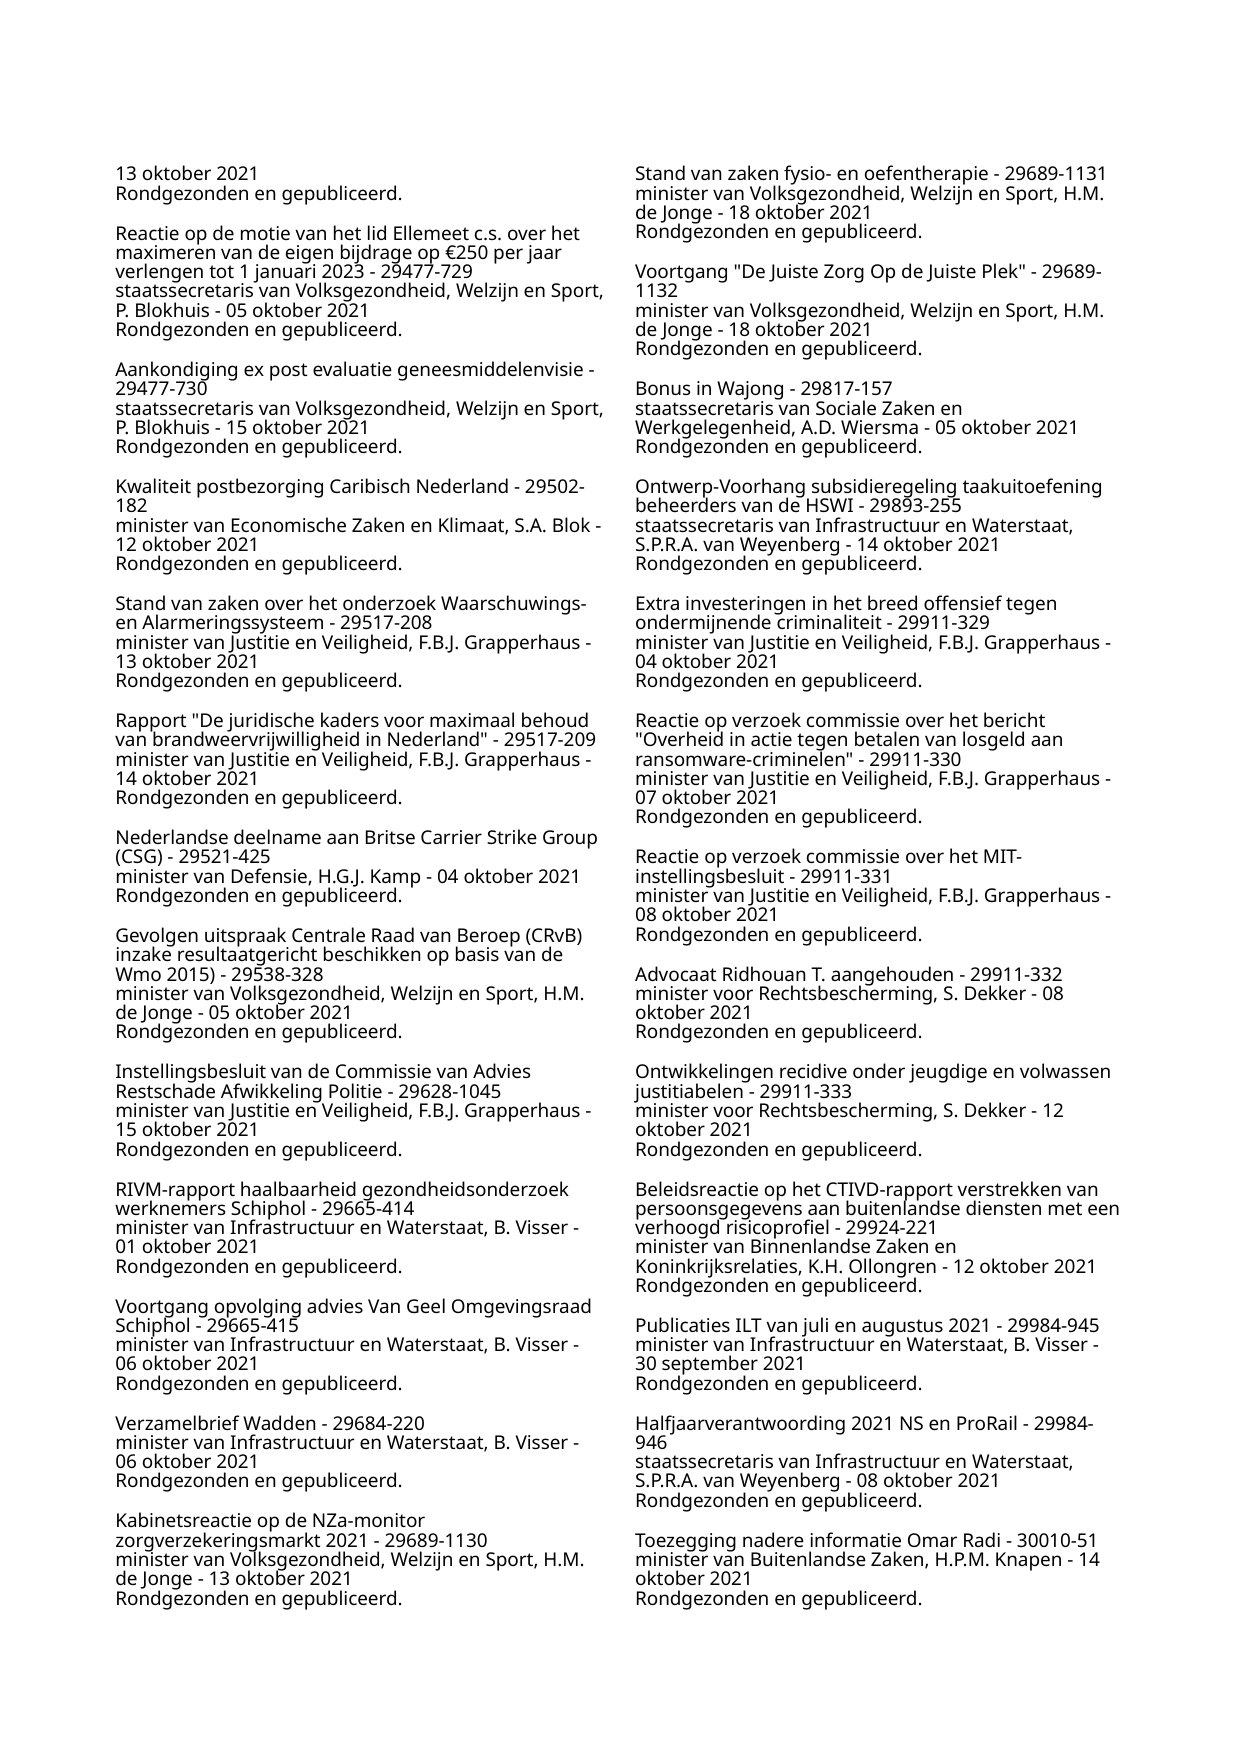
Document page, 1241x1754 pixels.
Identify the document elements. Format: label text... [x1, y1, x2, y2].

text Verzamelbrief Wadden - 29684-220 [115, 1415, 605, 1434]
text minister voor Rechtsbescherming, S. Dekker - 12 oktober 2021 [635, 1102, 1125, 1141]
text Stand van zaken over het onderzoek Waarschuwings- en Alarmeringssysteem - 29517-208 [115, 595, 605, 634]
text Ontwerp-Voorhang subsidieregeling taakuitoefening beheerders van de HSWI - 29893-255 [635, 478, 1125, 517]
text minister van Justitie en Veiligheid, F.B.J. Grapperhaus - 14 oktober 2021 [115, 751, 605, 789]
text Extra investeringen in het breed offensief tegen ondermijnende criminaliteit - 29911-329 [635, 595, 1125, 634]
text minister van Infrastructuur en Waterstaat, B. Visser - 06 oktober 2021 [115, 1434, 605, 1472]
text Rondgezonden en gepubliceerd. [635, 1589, 1125, 1609]
text Rondgezonden en gepubliceerd. [115, 438, 605, 457]
text Beleidsreactie op het CTIVD-rapport verstrekken van persoonsgegevens aan buitenlandse diensten met een verhoogd risicoprofiel - 29924-221 [635, 1181, 1125, 1238]
text Voortgang "De Juiste Zorg Op de Juiste Plek" - 29689-1132 [635, 263, 1125, 302]
text minister van Defensie, H.G.J. Kamp - 04 oktober 2021 [115, 868, 605, 887]
text staatssecretaris van Sociale Zaken en Werkgelegenheid, A.D. Wiersma - 05 oktober 2021 [635, 399, 1125, 438]
text Rondgezonden en gepubliceerd. [635, 555, 1125, 574]
text Rondgezonden en gepubliceerd. [635, 808, 1125, 828]
text Rondgezonden en gepubliceerd. [115, 1023, 605, 1043]
text Gevolgen uitspraak Centrale Raad van Beroep (CRvB) inzake resultaatgericht beschikken op basis van de Wmo 2015) - 29538-328 [115, 927, 605, 985]
text minister van Justitie en Veiligheid, F.B.J. Grapperhaus - 15 oktober 2021 [115, 1102, 605, 1141]
text Instellingsbesluit van de Commissie van Advies Restschade Afwikkeling Politie - 29628-1045 [115, 1063, 605, 1102]
text Kabinetsreactie op de NZa-monitor zorgverzekeringsmarkt 2021 - 29689-1130 [115, 1512, 605, 1551]
text Reactie op de motie van het lid Ellemeet c.s. over het maximeren van de eigen bijdrage op €250 per jaar verlengen tot 1 januari 2023 - 29477-729 [115, 224, 605, 282]
text minister van Justitie en Veiligheid, F.B.J. Grapperhaus - 04 oktober 2021 [635, 634, 1125, 672]
text Publicaties ILT van juli en augustus 2021 - 29984-945 [635, 1317, 1125, 1336]
text Rondgezonden en gepubliceerd. [115, 184, 605, 204]
text minister voor Rechtsbescherming, S. Dekker - 08 oktober 2021 [635, 985, 1125, 1023]
text Rondgezonden en gepubliceerd. [115, 1375, 605, 1394]
text Rondgezonden en gepubliceerd. [635, 1023, 1125, 1043]
text Rondgezonden en gepubliceerd. [635, 340, 1125, 359]
text Ontwikkelingen recidive onder jeugdige en volwassen justitiabelen - 29911-333 [635, 1063, 1125, 1102]
text Toezegging nadere informatie Omar Radi - 30010-51 [635, 1532, 1125, 1551]
text Rondgezonden en gepubliceerd. [635, 926, 1125, 945]
text Bonus in Wajong - 29817-157 [635, 380, 1125, 399]
text staatssecretaris van Volksgezondheid, Welzijn en Sport, P. Blokhuis - 15 oktober 2021 [115, 399, 605, 438]
text Stand van zaken fysio- en oefentherapie - 29689-1131 [635, 165, 1125, 184]
text Rondgezonden en gepubliceerd. [115, 672, 605, 691]
text Rondgezonden en gepubliceerd. [115, 1141, 605, 1160]
text minister van Infrastructuur en Waterstaat, B. Visser - 06 oktober 2021 [115, 1336, 605, 1375]
text Rondgezonden en gepubliceerd. [635, 672, 1125, 691]
text minister van Justitie en Veiligheid, F.B.J. Grapperhaus - 13 oktober 2021 [115, 634, 605, 672]
text Rondgezonden en gepubliceerd. [115, 1258, 605, 1277]
text Rondgezonden en gepubliceerd. [635, 1375, 1125, 1394]
text Kwaliteit postbezorging Caribisch Nederland - 29502-182 [115, 478, 605, 517]
text - 13 oktober 2021 [115, 165, 605, 184]
text Halfjaarverantwoording 2021 NS en ProRail - 29984-946 [635, 1415, 1125, 1453]
text staatssecretaris van Infrastructuur en Waterstaat, S.P.R.A. van Weyenberg - 14 oktober 2021 [635, 517, 1125, 555]
text Rondgezonden en gepubliceerd. [115, 1472, 605, 1492]
text Rapport "De juridische kaders voor maximaal behoud van brandweervrijwilligheid in Nederland" - 29517-209 [115, 712, 605, 751]
text Reactie op verzoek commissie over het MIT-instellingsbesluit - 29911-331 [635, 848, 1125, 887]
text minister van Binnenlandse Zaken en Koninkrijksrelaties, K.H. Ollongren - 12 oktober 2021 [635, 1238, 1125, 1277]
text Aankondiging ex post evaluatie geneesmiddelenvisie - 29477-730 [115, 361, 605, 399]
text Rondgezonden en gepubliceerd. [115, 555, 605, 574]
text minister van Buitenlandse Zaken, H.P.M. Knapen - 14 oktober 2021 [635, 1551, 1125, 1589]
text Rondgezonden en gepubliceerd. [635, 1277, 1125, 1296]
text Reactie op verzoek commissie over het bericht "Overheid in actie tegen betalen van losgeld aan ransomware-criminelen" - 29911-330 [635, 712, 1125, 770]
text minister van Volksgezondheid, Welzijn en Sport, H.M. de Jonge - 05 oktober 2021 [115, 985, 605, 1023]
text Rondgezonden en gepubliceerd. [635, 223, 1125, 242]
text Rondgezonden en gepubliceerd. [635, 1492, 1125, 1511]
text Rondgezonden en gepubliceerd. [115, 789, 605, 808]
text minister van Volksgezondheid, Welzijn en Sport, H.M. de Jonge - 18 oktober 2021 [635, 184, 1125, 223]
text Nederlandse deelname aan Britse Carrier Strike Group (CSG) - 29521-425 [115, 829, 605, 868]
text Rondgezonden en gepubliceerd. [115, 1589, 605, 1609]
text minister van Economische Zaken en Klimaat, S.A. Blok - 12 oktober 2021 [115, 517, 605, 555]
text minister van Infrastructuur en Waterstaat, B. Visser - 30 september 2021 [635, 1336, 1125, 1375]
text Rondgezonden en gepubliceerd. [115, 887, 605, 906]
text RIVM-rapport haalbaarheid gezondheidsonderzoek werknemers Schiphol - 29665-414 [115, 1181, 605, 1219]
text minister van Justitie en Veiligheid, F.B.J. Grapperhaus - 08 oktober 2021 [635, 887, 1125, 926]
text minister van Infrastructuur en Waterstaat, B. Visser - 01 oktober 2021 [115, 1219, 605, 1258]
text Voortgang opvolging advies Van Geel Omgevingsraad Schiphol - 29665-415 [115, 1298, 605, 1336]
text Rondgezonden en gepubliceerd. [635, 438, 1125, 457]
text minister van Volksgezondheid, Welzijn en Sport, H.M. de Jonge - 18 oktober 2021 [635, 302, 1125, 340]
text staatssecretaris van Volksgezondheid, Welzijn en Sport, P. Blokhuis - 05 oktober 2021 [115, 282, 605, 321]
text Advocaat Ridhouan T. aangehouden - 29911-332 [635, 966, 1125, 985]
text Rondgezonden en gepubliceerd. [115, 321, 605, 340]
text minister van Volksgezondheid, Welzijn en Sport, H.M. de Jonge - 13 oktober 2021 [115, 1551, 605, 1589]
text minister van Justitie en Veiligheid, F.B.J. Grapperhaus - 07 oktober 2021 [635, 770, 1125, 808]
text staatssecretaris van Infrastructuur en Waterstaat, S.P.R.A. van Weyenberg - 08 oktober 2021 [635, 1453, 1125, 1492]
text Rondgezonden en gepubliceerd. [635, 1141, 1125, 1160]
